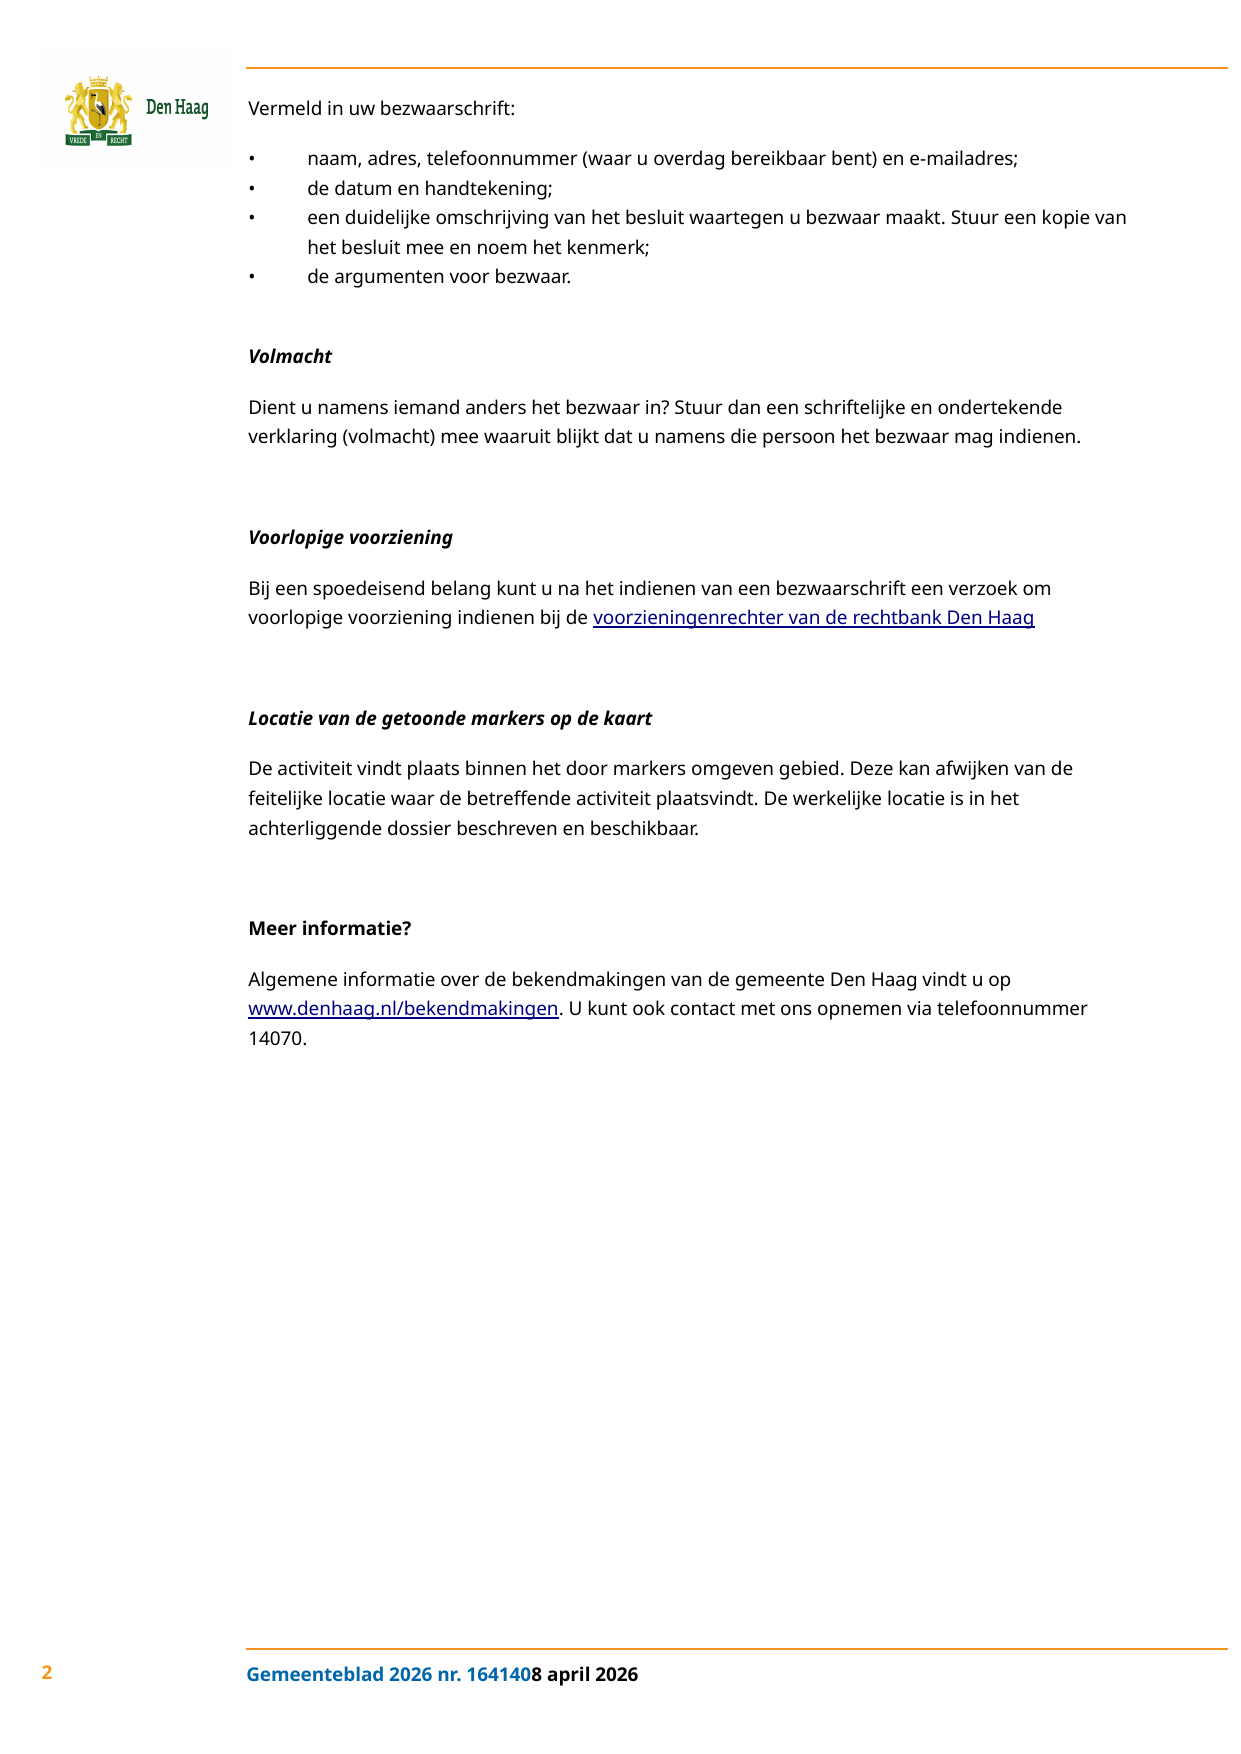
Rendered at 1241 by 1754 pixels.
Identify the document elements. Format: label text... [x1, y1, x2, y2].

text Volmacht [248, 343, 1152, 369]
list een duidelijke omschrijving van het besluit waartegen u bezwaar maakt. Stuur een kopie van het besluit mee en noem het kenmerk; [248, 204, 1152, 260]
text Dient u namens iemand anders het bezwaar in? Stuur dan een schriftelijke en ondertekende verklaring (volmacht) mee waaruit blijkt dat u namens die persoon het bezwaar mag indienen. [248, 394, 1152, 449]
text Meer informatie? [248, 916, 1152, 941]
text Vermeld in uw bezwaarschrift: [248, 95, 1152, 121]
text Algemene informatie over de bekendmakingen van de gemeente Den Haag vindt u op www.denhaag.nl/bekendmakingen. U kunt ook contact met ons opnemen via telefoonnummer 14070. [248, 966, 1152, 1051]
text Locatie van de getoonde markers op de kaart [248, 705, 1152, 731]
text Voorlopige voorziening [248, 524, 1152, 550]
list naam, adres, telefoonnummer (waar u overdag bereikbaar bent) en e-mailadres; [248, 145, 1152, 171]
list de datum en handtekening; [248, 175, 1152, 201]
list de argumenten voor bezwaar. [248, 263, 1152, 289]
picture [41, 47, 231, 172]
text Bij een spoedeisend belang kunt u na het indienen van een bezwaarschrift een verzoek om voorlopige voorziening indienen bij de voorzieningenrechter van de rechtbank Den Haag [248, 575, 1152, 630]
text De activiteit vindt plaats binnen het door markers omgeven gebied. Deze kan afwijken van de feitelijke locatie waar de betreffende activiteit plaatsvindt. De werkelijke locatie is in het achterliggende dossier beschreven en beschikbaar. [248, 756, 1152, 841]
